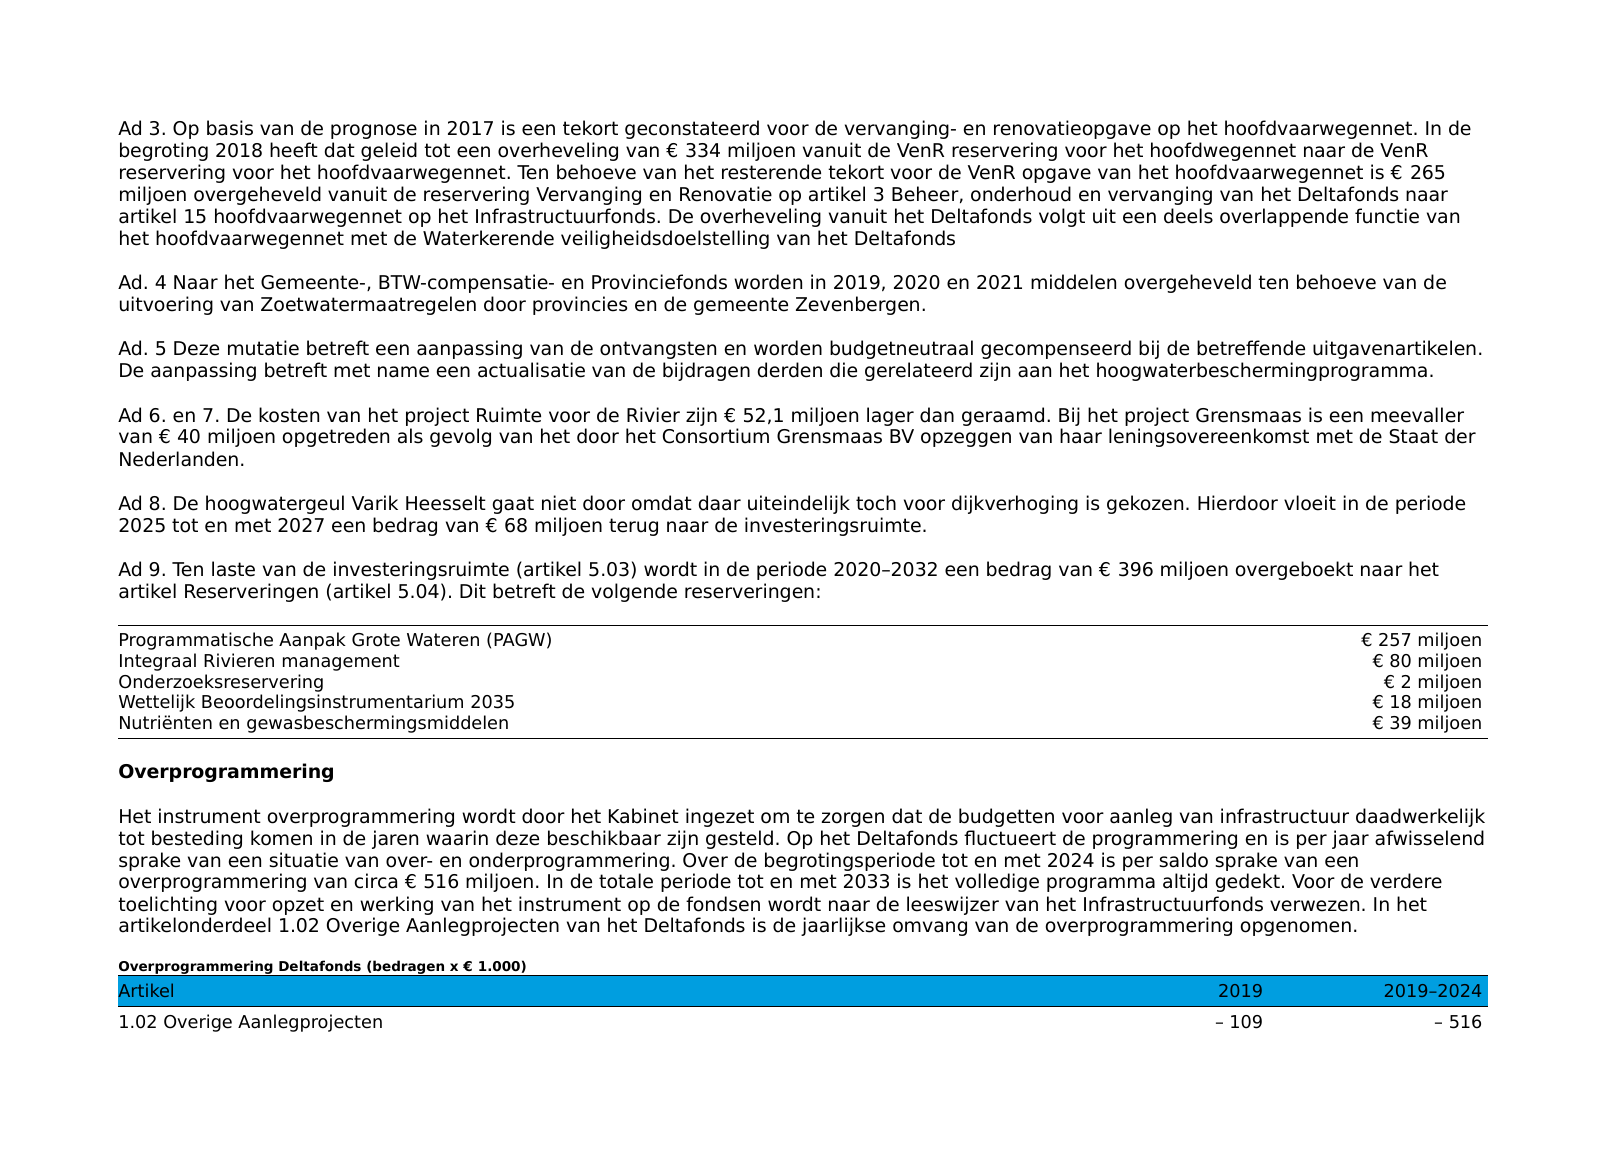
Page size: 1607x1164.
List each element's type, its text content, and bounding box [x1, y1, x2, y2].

table_cell € 39 miljoen [1214, 713, 1488, 738]
text Ad 9. Ten laste van de investeringsruimte (artikel 5.03) wordt in de periode 2020–2032 een bedrag van € 396 miljoen overgeboekt naar het artikel Reserveringen (artikel 5.04). Dit betreft de volgende reserveringen: [118, 559, 1488, 603]
table_cell € 2 miljoen [1214, 672, 1488, 692]
table_cell € 80 miljoen [1214, 651, 1488, 672]
table_cell € 18 miljoen [1214, 692, 1488, 713]
table_header Overprogrammering Deltafonds (bedragen x € 1.000) [118, 959, 1488, 975]
subtitle Overprogrammering [118, 761, 1488, 783]
table_cell – 109 [1050, 1007, 1269, 1032]
text Het instrument overprogrammering wordt door het Kabinet ingezet om te zorgen dat de budgetten voor aanleg van infrastructuur daadwerkelijk tot besteding komen in de jaren waarin deze beschikbaar zijn gesteld. Op het Deltafonds fluctueert de programmering en is per jaar afwisselend sprake van een situatie van over- en onderprogrammering. Over de begrotingsperiode tot en met 2024 is per saldo sprake van een overprogrammering van circa € 516 miljoen. In de totale periode tot en met 2033 is het volledige programma altijd gedekt. Voor de verdere toelichting voor opzet en werking van het instrument op de fondsen wordt naar de leeswijzer van het Infrastructuurfonds verwezen. In het artikelonderdeel 1.02 Overige Aanlegprojecten van het Deltafonds is de jaarlijkse omvang van de overprogrammering opgenomen. [118, 806, 1488, 937]
text Ad 6. en 7. De kosten van het project Ruimte voor de Rivier zijn € 52,1 miljoen lager dan geraamd. Bij het project Grensmaas is een meevaller van € 40 miljoen opgetreden als gevolg van het door het Consortium Grensmaas BV opzeggen van haar leningsovereenkomst met de Staat der Nederlanden. [118, 404, 1488, 470]
table_cell Artikel [118, 976, 1050, 1006]
table_header Programmatische Aanpak Grote Wateren (PAGW) [118, 626, 1214, 651]
table_cell Onderzoeksreservering [118, 672, 1214, 692]
table_cell 1.02 Overige Aanlegprojecten [118, 1007, 1050, 1032]
table_cell 2019–2024 [1269, 976, 1488, 1006]
table_cell Integraal Rivieren management [118, 651, 1214, 672]
text Ad 8. De hoogwatergeul Varik Heesselt gaat niet door omdat daar uiteindelijk toch voor dijkverhoging is gekozen. Hierdoor vloeit in de periode 2025 tot en met 2027 een bedrag van € 68 miljoen terug naar de investeringsruimte. [118, 493, 1488, 537]
table_cell Wettelijk Beoordelingsinstrumentarium 2035 [118, 692, 1214, 713]
text Ad. 4 Naar het Gemeente-, BTW-compensatie- en Provinciefonds worden in 2019, 2020 en 2021 middelen overgeheveld ten behoeve van de uitvoering van Zoetwatermaatregelen door provincies en de gemeente Zevenbergen. [118, 272, 1488, 316]
text Ad 3. Op basis van de prognose in 2017 is een tekort geconstateerd voor de vervanging- en renovatieopgave op het hoofdvaarwegennet. In de begroting 2018 heeft dat geleid tot een overheveling van € 334 miljoen vanuit de VenR reservering voor het hoofdwegennet naar de VenR reservering voor het hoofdvaarwegennet. Ten behoeve van het resterende tekort voor de VenR opgave van het hoofdvaarwegennet is € 265 miljoen overgeheveld vanuit de reservering Vervanging en Renovatie op artikel 3 Beheer, onderhoud en vervanging van het Deltafonds naar artikel 15 hoofdvaarwegennet op het Infrastructuurfonds. De overheveling vanuit het Deltafonds volgt uit een deels overlappende functie van het hoofdvaarwegennet met de Waterkerende veiligheidsdoelstelling van het Deltafonds [118, 118, 1488, 250]
table_cell Nutriënten en gewasbeschermingsmiddelen [118, 713, 1214, 738]
table_header € 257 miljoen [1214, 626, 1488, 651]
table_cell 2019 [1050, 976, 1269, 1006]
table_cell – 516 [1269, 1007, 1488, 1032]
text Ad. 5 Deze mutatie betreft een aanpassing van de ontvangsten en worden budgetneutraal gecompenseerd bij de betreffende uitgavenartikelen. De aanpassing betreft met name een actualisatie van de bijdragen derden die gerelateerd zijn aan het hoogwaterbeschermingprogramma. [118, 338, 1488, 382]
